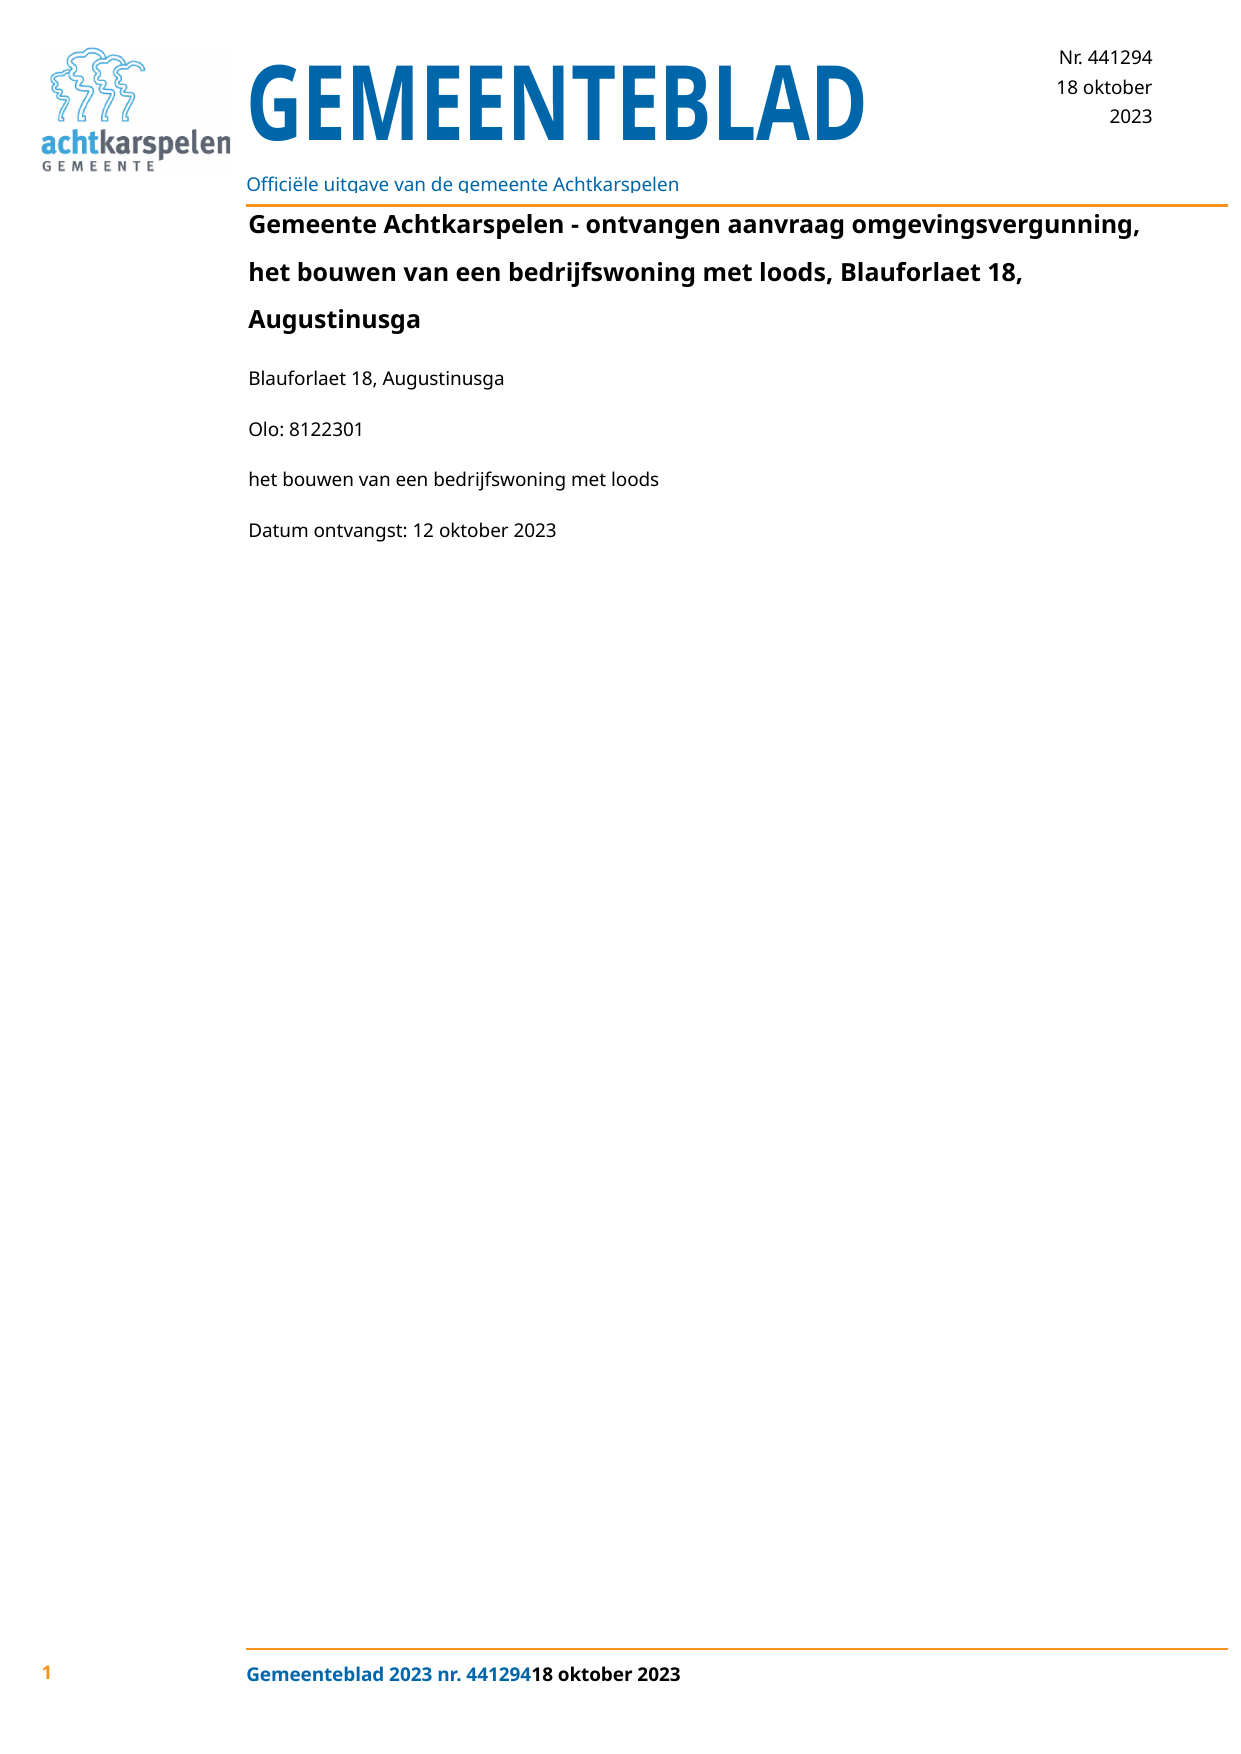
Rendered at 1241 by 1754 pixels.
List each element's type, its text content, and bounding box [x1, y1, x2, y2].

text het bouwen van een bedrijfswoning met loods [248, 466, 1152, 492]
text Gemeente Achtkarspelen - ontvangen aanvraag omgevingsvergunning, het bouwen van een bedrijfswoning met loods, Blauforlaet 18, Augustinusga [248, 207, 1152, 336]
picture [41, 47, 231, 172]
text Olo: 8122301 [248, 416, 1152, 442]
text Datum ontvangst: 12 oktober 2023 [248, 517, 1152, 542]
text Blauforlaet 18, Augustinusga [248, 366, 1152, 391]
